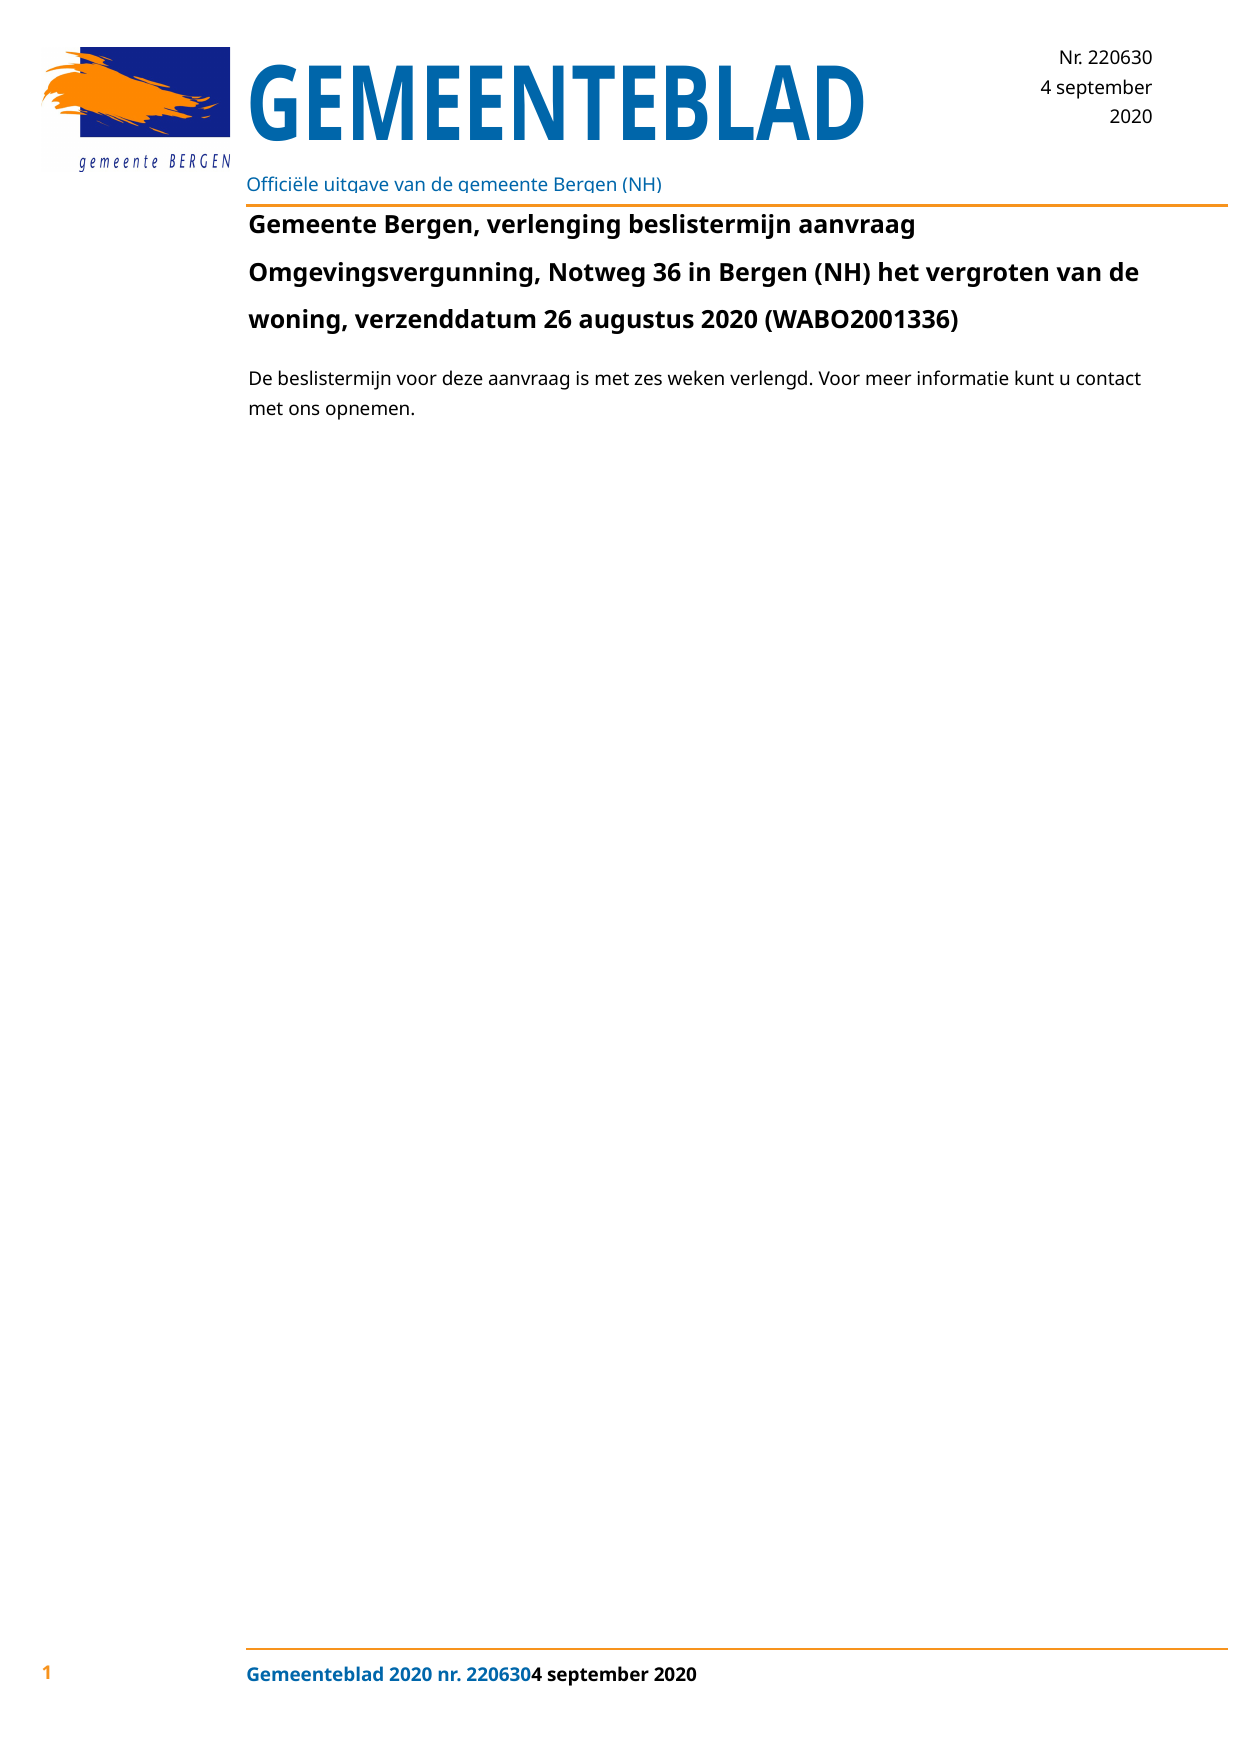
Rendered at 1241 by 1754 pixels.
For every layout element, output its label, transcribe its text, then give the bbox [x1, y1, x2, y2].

text De beslistermijn voor deze aanvraag is met zes weken verlengd. Voor meer informatie kunt u contact met ons opnemen. [248, 366, 1152, 421]
text Gemeente Bergen, verlenging beslistermijn aanvraag Omgevingsvergunning, Notweg 36 in Bergen (NH) het vergroten van de woning, verzenddatum 26 augustus 2020 (WABO2001336) [248, 207, 1152, 336]
picture [41, 47, 231, 172]
